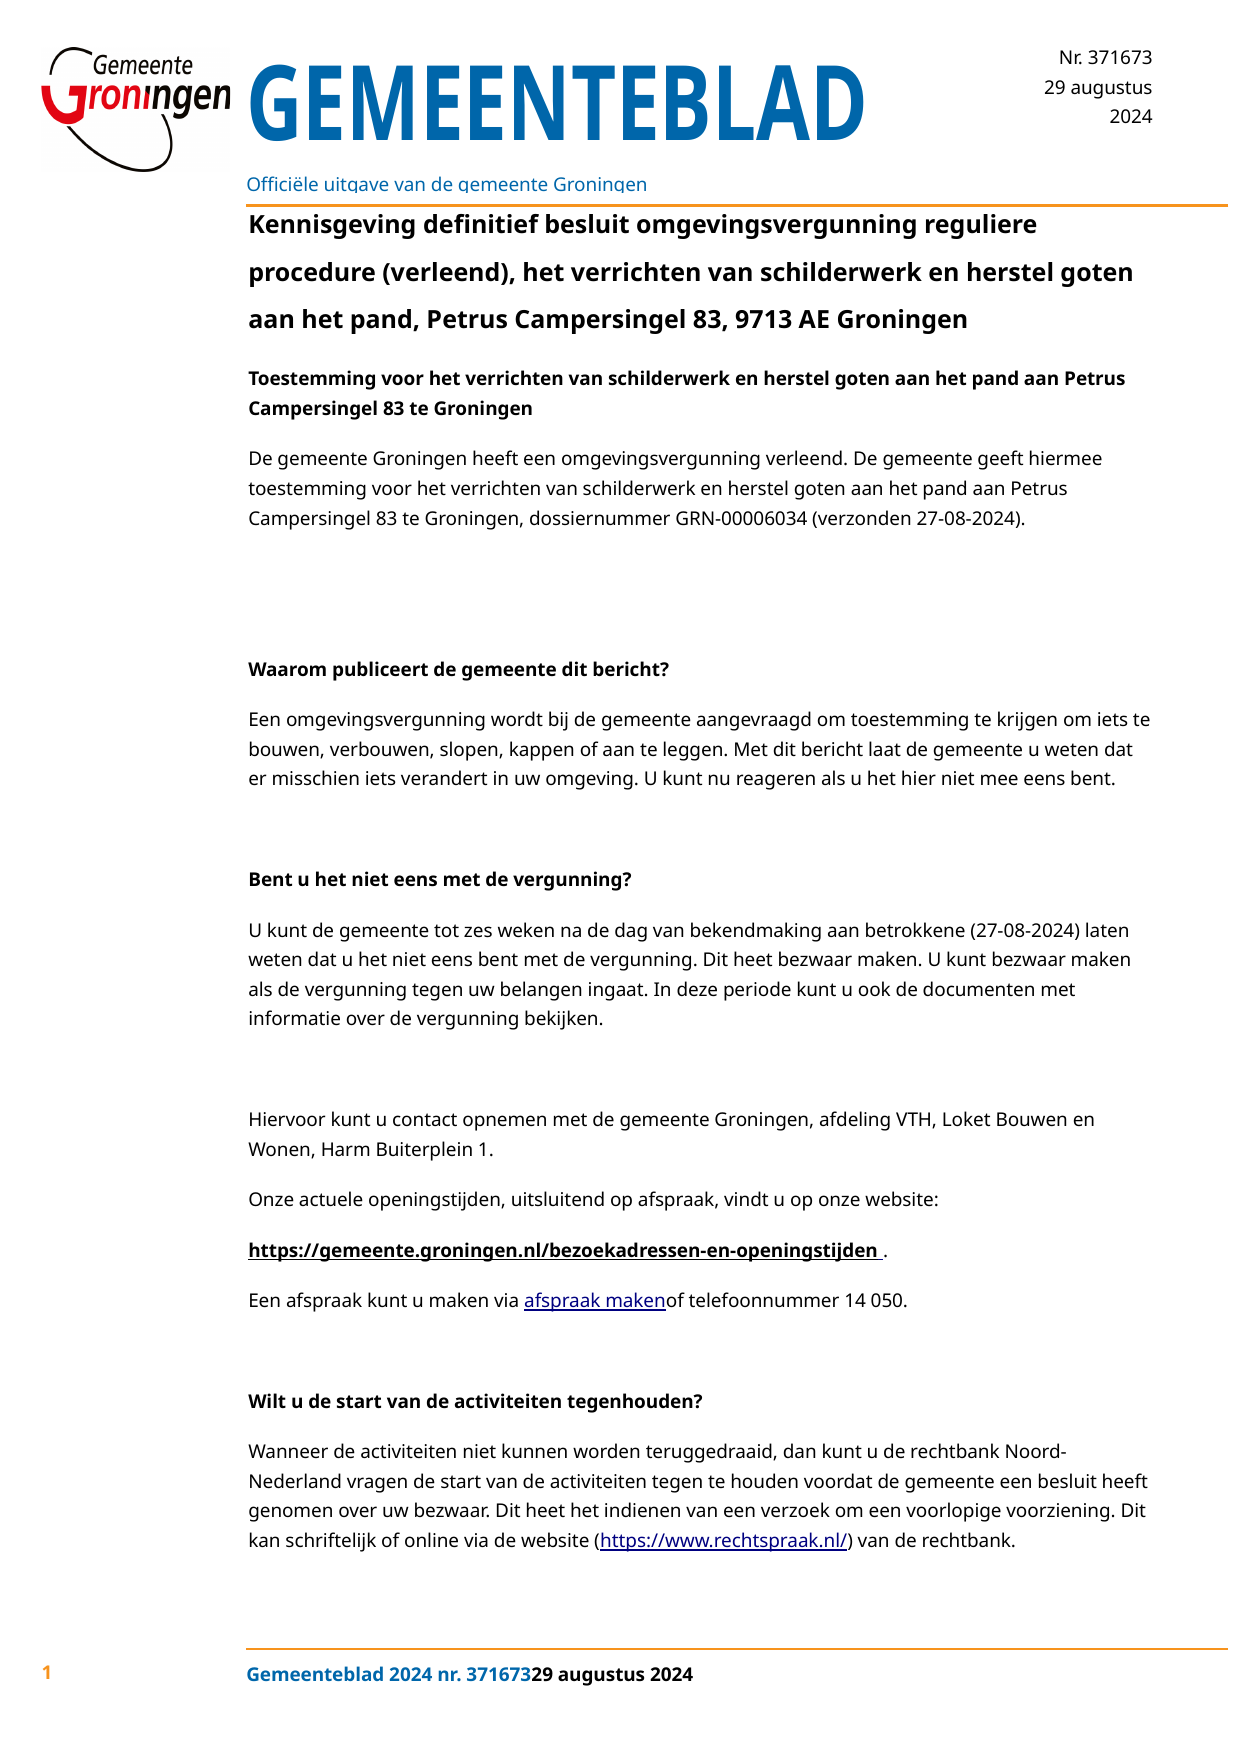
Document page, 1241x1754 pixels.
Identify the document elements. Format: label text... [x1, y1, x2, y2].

text Kennisgeving definitief besluit omgevingsvergunning reguliere procedure (verleend), het verrichten van schilderwerk en herstel goten aan het pand, Petrus Campersingel 83, 9713 AE Groningen [248, 207, 1152, 336]
text Een omgevingsvergunning wordt bij de gemeente aangevraagd om toestemming te krijgen om iets te bouwen, verbouwen, slopen, kappen of aan te leggen. Met dit bericht laat de gemeente u weten dat er misschien iets verandert in uw omgeving. U kunt nu reageren als u het hier niet mee eens bent. [248, 706, 1152, 791]
text De gemeente Groningen heeft een omgevingsvergunning verleend. De gemeente geeft hiermee toestemming voor het verrichten van schilderwerk en herstel goten aan het pand aan Petrus Campersingel 83 te Groningen, dossiernummer GRN-00006034 (verzonden 27-08-2024). [248, 446, 1152, 530]
text Wanneer de activiteiten niet kunnen worden teruggedraaid, dan kunt u de rechtbank Noord-Nederland vragen de start van de activiteiten tegen te houden voordat de gemeente een besluit heeft genomen over uw bezwaar. Dit heet het indienen van een verzoek om een voorlopige voorziening. Dit kan schriftelijk of online via de website (https://www.rechtspraak.nl/) van de rechtbank. [248, 1438, 1152, 1553]
text https://gemeente.groningen.nl/bezoekadressen-en-openingstijden . [248, 1237, 1152, 1262]
text Wilt u de start van de activiteiten tegenhouden? [248, 1388, 1152, 1414]
text Toestemming voor het verrichten van schilderwerk en herstel goten aan het pand aan Petrus Campersingel 83 te Groningen [248, 366, 1152, 421]
text Onze actuele openingstijden, uitsluitend op afspraak, vindt u op onze website: [248, 1186, 1152, 1212]
picture [41, 47, 231, 172]
text Hiervoor kunt u contact opnemen met de gemeente Groningen, afdeling VTH, Loket Bouwen en Wonen, Harm Buiterplein 1. [248, 1106, 1152, 1162]
text Een afspraak kunt u maken via afspraak makenof telefoonnummer 14 050. [248, 1287, 1152, 1313]
text Bent u het niet eens met de vergunning? [248, 866, 1152, 892]
text U kunt de gemeente tot zes weken na de dag van bekendmaking aan betrokkene (27-08-2024) laten weten dat u het niet eens bent met de vergunning. Dit heet bezwaar maken. U kunt bezwaar maken als de vergunning tegen uw belangen ingaat. In deze periode kunt u ook de documenten met informatie over de vergunning bekijken. [248, 917, 1152, 1031]
text Waarom publiceert de gemeente dit bericht? [248, 656, 1152, 682]
